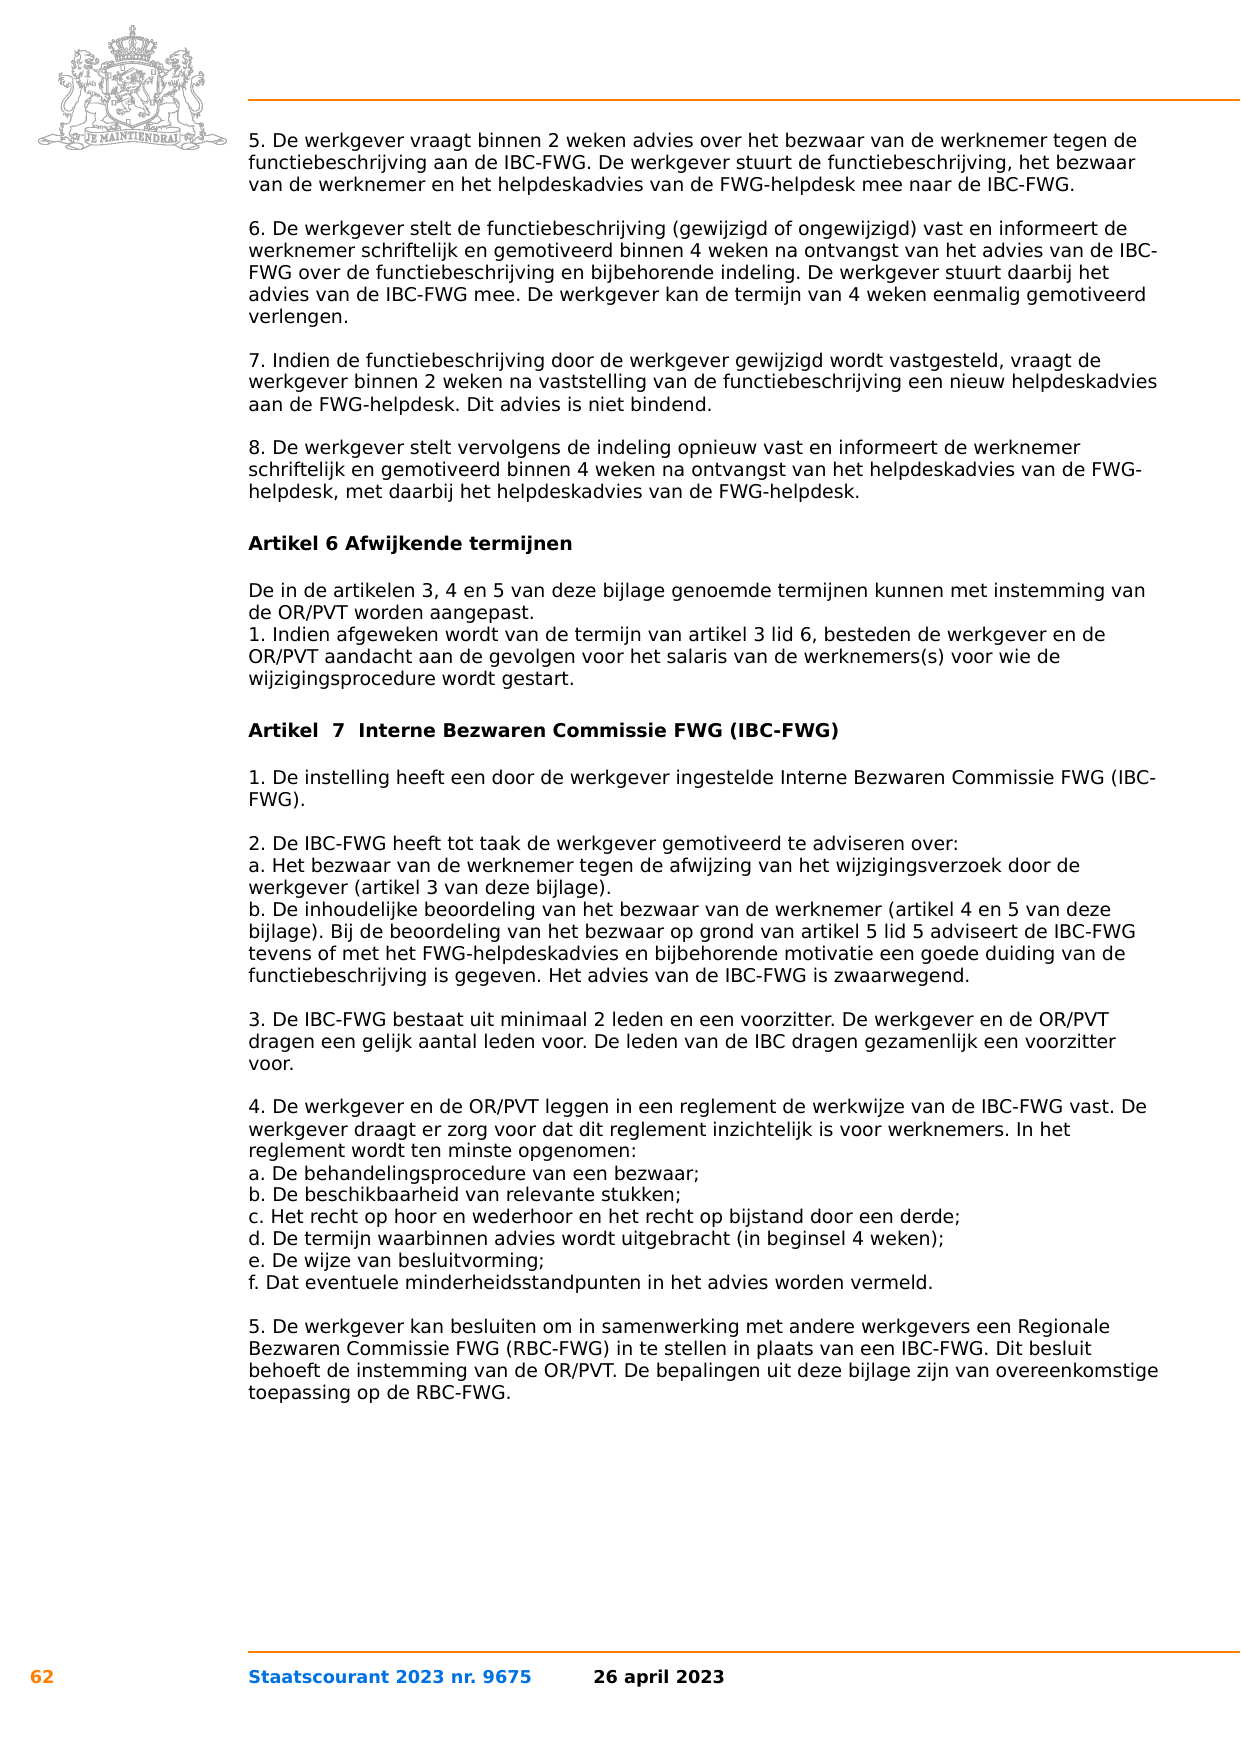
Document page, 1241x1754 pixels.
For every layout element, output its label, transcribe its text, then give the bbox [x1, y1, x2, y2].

text 6. De werkgever stelt de functiebeschrijving (gewijzigd of ongewijzigd) vast en informeert de werknemer schriftelijk en gemotiveerd binnen 4 weken na ontvangst van het advies van de IBC-FWG over de functiebeschrijving en bijbehorende indeling. De werkgever stuurt daarbij het advies van de IBC-FWG mee. De werkgever kan de termijn van 4 weken eenmalig gemotiveerd verlengen. [248, 218, 1163, 328]
text c. Het recht op hoor en wederhoor en het recht op bijstand door een derde; [248, 1206, 1163, 1228]
text a. Het bezwaar van de werknemer tegen de afwijzing van het wijzigingsverzoek door de werkgever (artikel 3 van deze bijlage). [248, 855, 1163, 899]
text 4. De werkgever en de OR/PVT leggen in een reglement de werkwijze van de IBC-FWG vast. De werkgever draagt er zorg voor dat dit reglement inzichtelijk is voor werknemers. In het reglement wordt ten minste opgenomen: [248, 1096, 1163, 1162]
text 3. De IBC-FWG bestaat uit minimaal 2 leden en een voorzitter. De werkgever en de OR/PVT dragen een gelijk aantal leden voor. De leden van de IBC dragen gezamenlijk een voorzitter voor. [248, 1009, 1163, 1074]
subtitle Artikel 6 Afwijkende termijnen [248, 533, 1163, 555]
text a. De behandelingsprocedure van een bezwaar; [248, 1162, 1163, 1184]
text 2. De IBC-FWG heeft tot taak de werkgever gemotiveerd te adviseren over: [248, 833, 1163, 855]
text e. De wijze van besluitvorming; [248, 1250, 1163, 1272]
text b. De inhoudelijke beoordeling van het bezwaar van de werknemer (artikel 4 en 5 van deze bijlage). Bij de beoordeling van het bezwaar op grond van artikel 5 lid 5 adviseert de IBC-FWG tevens of met het FWG-helpdeskadvies en bijbehorende motivatie een goede duiding van de functiebeschrijving is gegeven. Het advies van de IBC-FWG is zwaarwegend. [248, 899, 1163, 987]
text 1. De instelling heeft een door de werkgever ingestelde Interne Bezwaren Commissie FWG (IBC-FWG). [248, 767, 1163, 811]
text 8. De werkgever stelt vervolgens de indeling opnieuw vast en informeert de werknemer schriftelijk en gemotiveerd binnen 4 weken na ontvangst van het helpdeskadvies van de FWG-helpdesk, met daarbij het helpdeskadvies van de FWG-helpdesk. [248, 437, 1163, 503]
text 7. Indien de functiebeschrijving door de werkgever gewijzigd wordt vastgesteld, vraagt de werkgever binnen 2 weken na vaststelling van de functiebeschrijving een nieuw helpdeskadvies aan de FWG-helpdesk. Dit advies is niet bindend. [248, 349, 1163, 415]
text De in de artikelen 3, 4 en 5 van deze bijlage genoemde termijnen kunnen met instemming van de OR/PVT worden aangepast. [248, 580, 1163, 624]
subtitle Artikel 7 Interne Bezwaren Commissie FWG (IBC-FWG) [248, 720, 1163, 742]
text 1. Indien afgeweken wordt van de termijn van artikel 3 lid 6, besteden de werkgever en de OR/PVT aandacht aan de gevolgen voor het salaris van de werknemers(s) voor wie de wijzigingsprocedure wordt gestart. [248, 624, 1163, 690]
text 5. De werkgever kan besluiten om in samenwerking met andere werkgevers een Regionale Bezwaren Commissie FWG (RBC-FWG) in te stellen in plaats van een IBC-FWG. Dit besluit behoeft de instemming van de OR/PVT. De bepalingen uit deze bijlage zijn van overeenkomstige toepassing op de RBC-FWG. [248, 1316, 1163, 1404]
text b. De beschikbaarheid van relevante stukken; [248, 1184, 1163, 1206]
picture [38, 25, 227, 150]
text 5. De werkgever vraagt binnen 2 weken advies over het bezwaar van de werknemer tegen de functiebeschrijving aan de IBC-FWG. De werkgever stuurt de functiebeschrijving, het bezwaar van de werknemer en het helpdeskadvies van de FWG-helpdesk mee naar de IBC-FWG. [248, 130, 1163, 196]
text f. Dat eventuele minderheidsstandpunten in het advies worden vermeld. [248, 1272, 1163, 1294]
text d. De termijn waarbinnen advies wordt uitgebracht (in beginsel 4 weken); [248, 1228, 1163, 1250]
